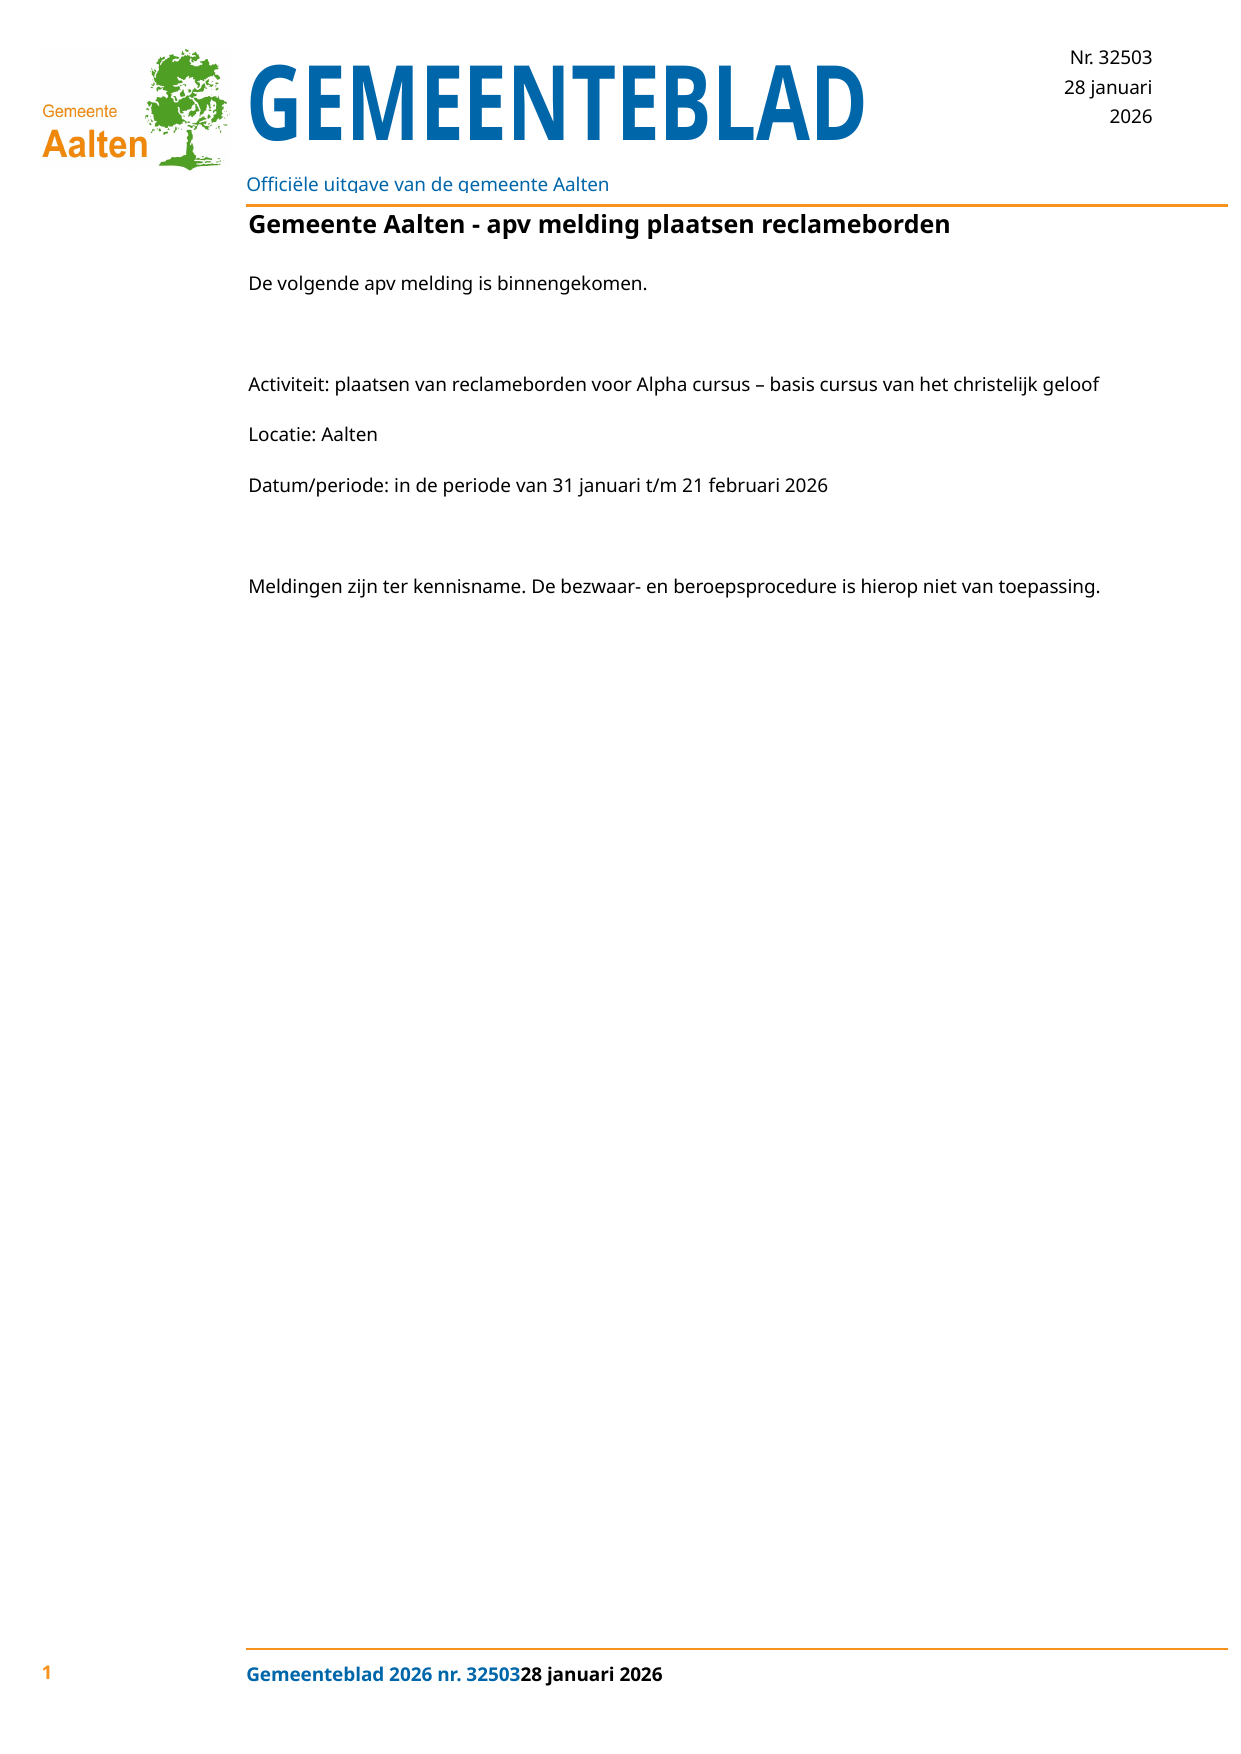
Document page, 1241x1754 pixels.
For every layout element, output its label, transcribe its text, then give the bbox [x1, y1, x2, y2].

text Datum/periode: in de periode van 31 januari t/m 21 februari 2026 [248, 472, 1152, 498]
text Activiteit: plaatsen van reclameborden voor Alpha cursus – basis cursus van het christelijk geloof [248, 371, 1152, 397]
text Locatie: Aalten [248, 422, 1152, 447]
text De volgende apv melding is binnengekomen. [248, 270, 1152, 296]
text Gemeente Aalten - apv melding plaatsen reclameborden [248, 207, 1152, 241]
text Meldingen zijn ter kennisname. De bezwaar- en beroepsprocedure is hierop niet van toepassing. [248, 573, 1152, 598]
picture [41, 47, 231, 172]
